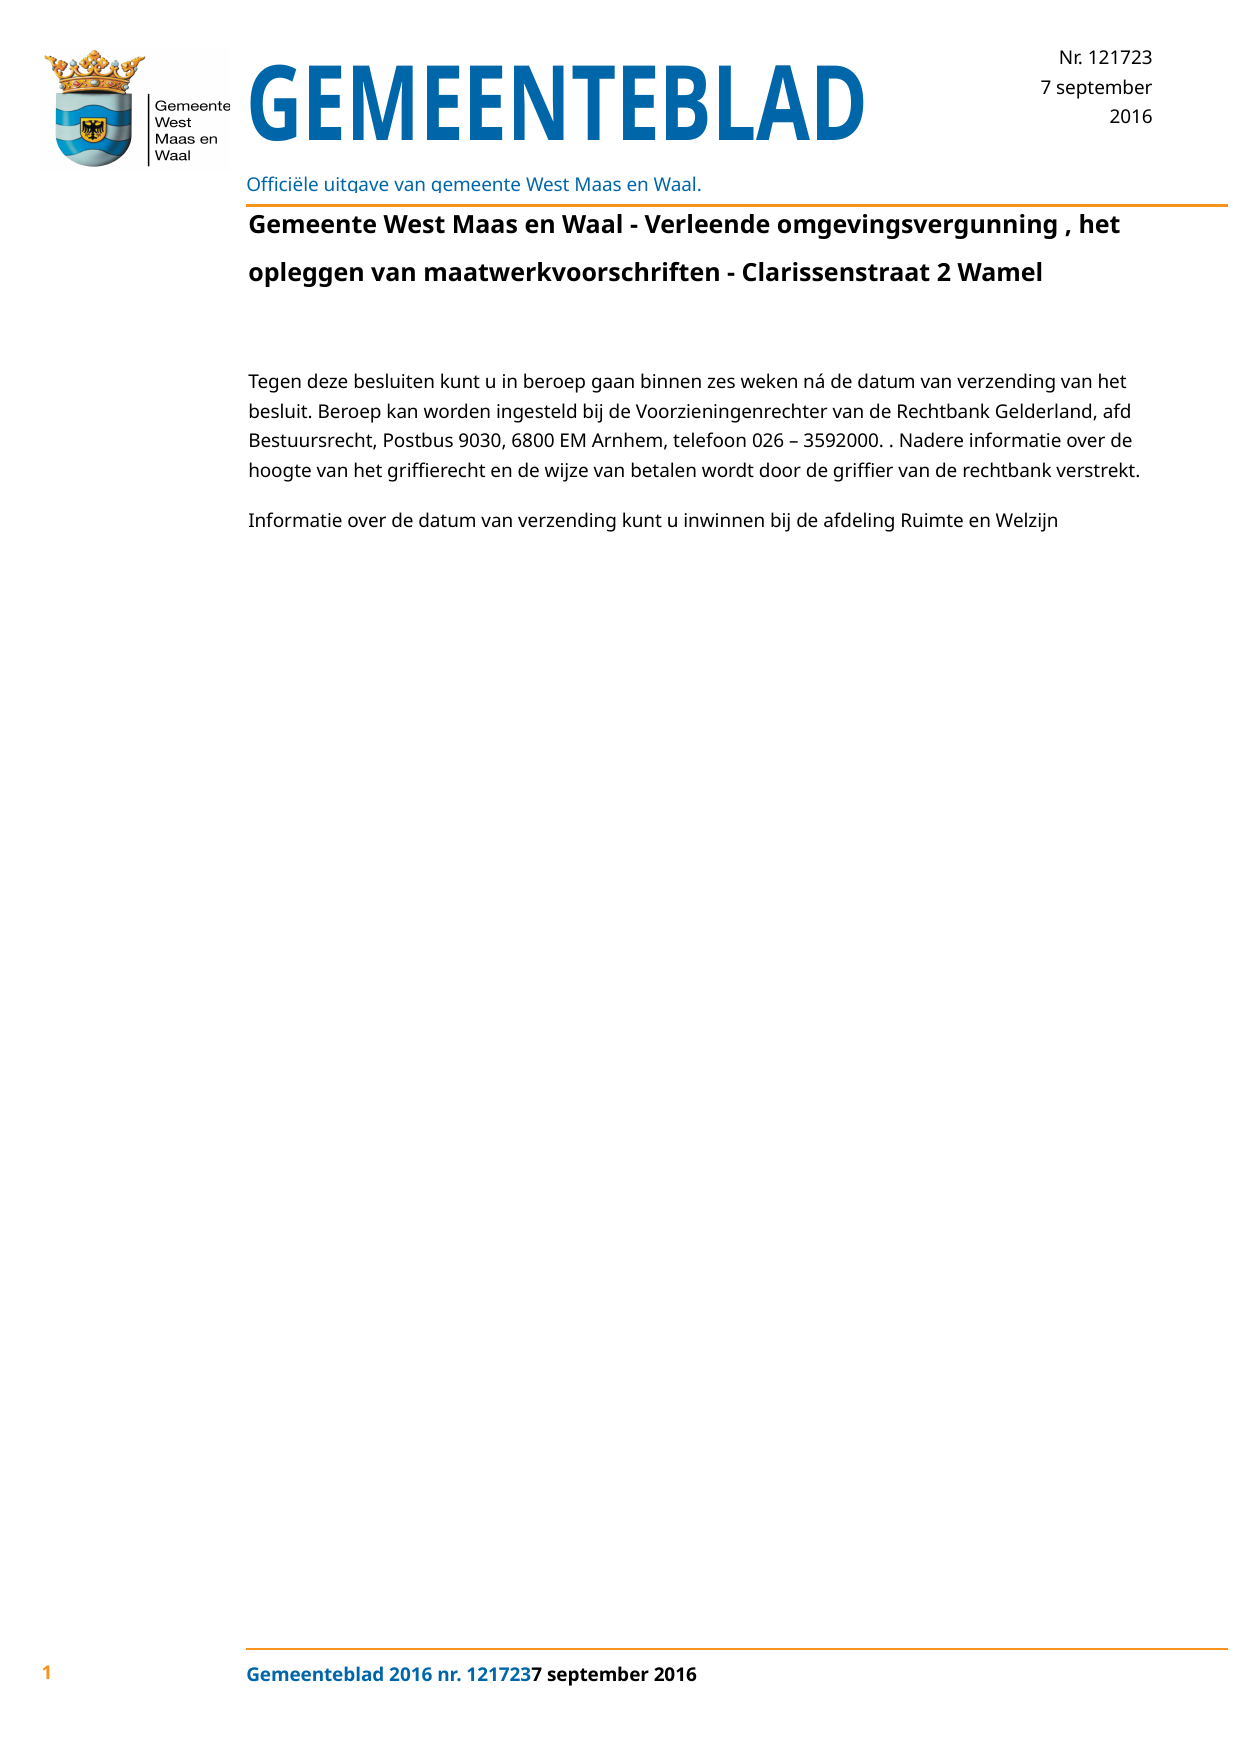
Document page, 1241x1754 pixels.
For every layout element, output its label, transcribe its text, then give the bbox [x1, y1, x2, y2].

picture [41, 47, 231, 172]
text Informatie over de datum van verzending kunt u inwinnen bij de afdeling Ruimte en Welzijn [248, 507, 1152, 533]
text Tegen deze besluiten kunt u in beroep gaan binnen zes weken ná de datum van verzending van het besluit. Beroep kan worden ingesteld bij de Voorzieningenrechter van de Rechtbank Gelderland, afd Bestuursrecht, Postbus 9030, 6800 EM Arnhem, telefoon 026 – 3592000. . Nadere informatie over de hoogte van het griffierecht en de wijze van betalen wordt door de griffier van de rechtbank verstrekt. [248, 368, 1152, 483]
text Gemeente West Maas en Waal - Verleende omgevingsvergunning , het opleggen van maatwerkvoorschriften - Clarissenstraat 2 Wamel [248, 207, 1152, 288]
